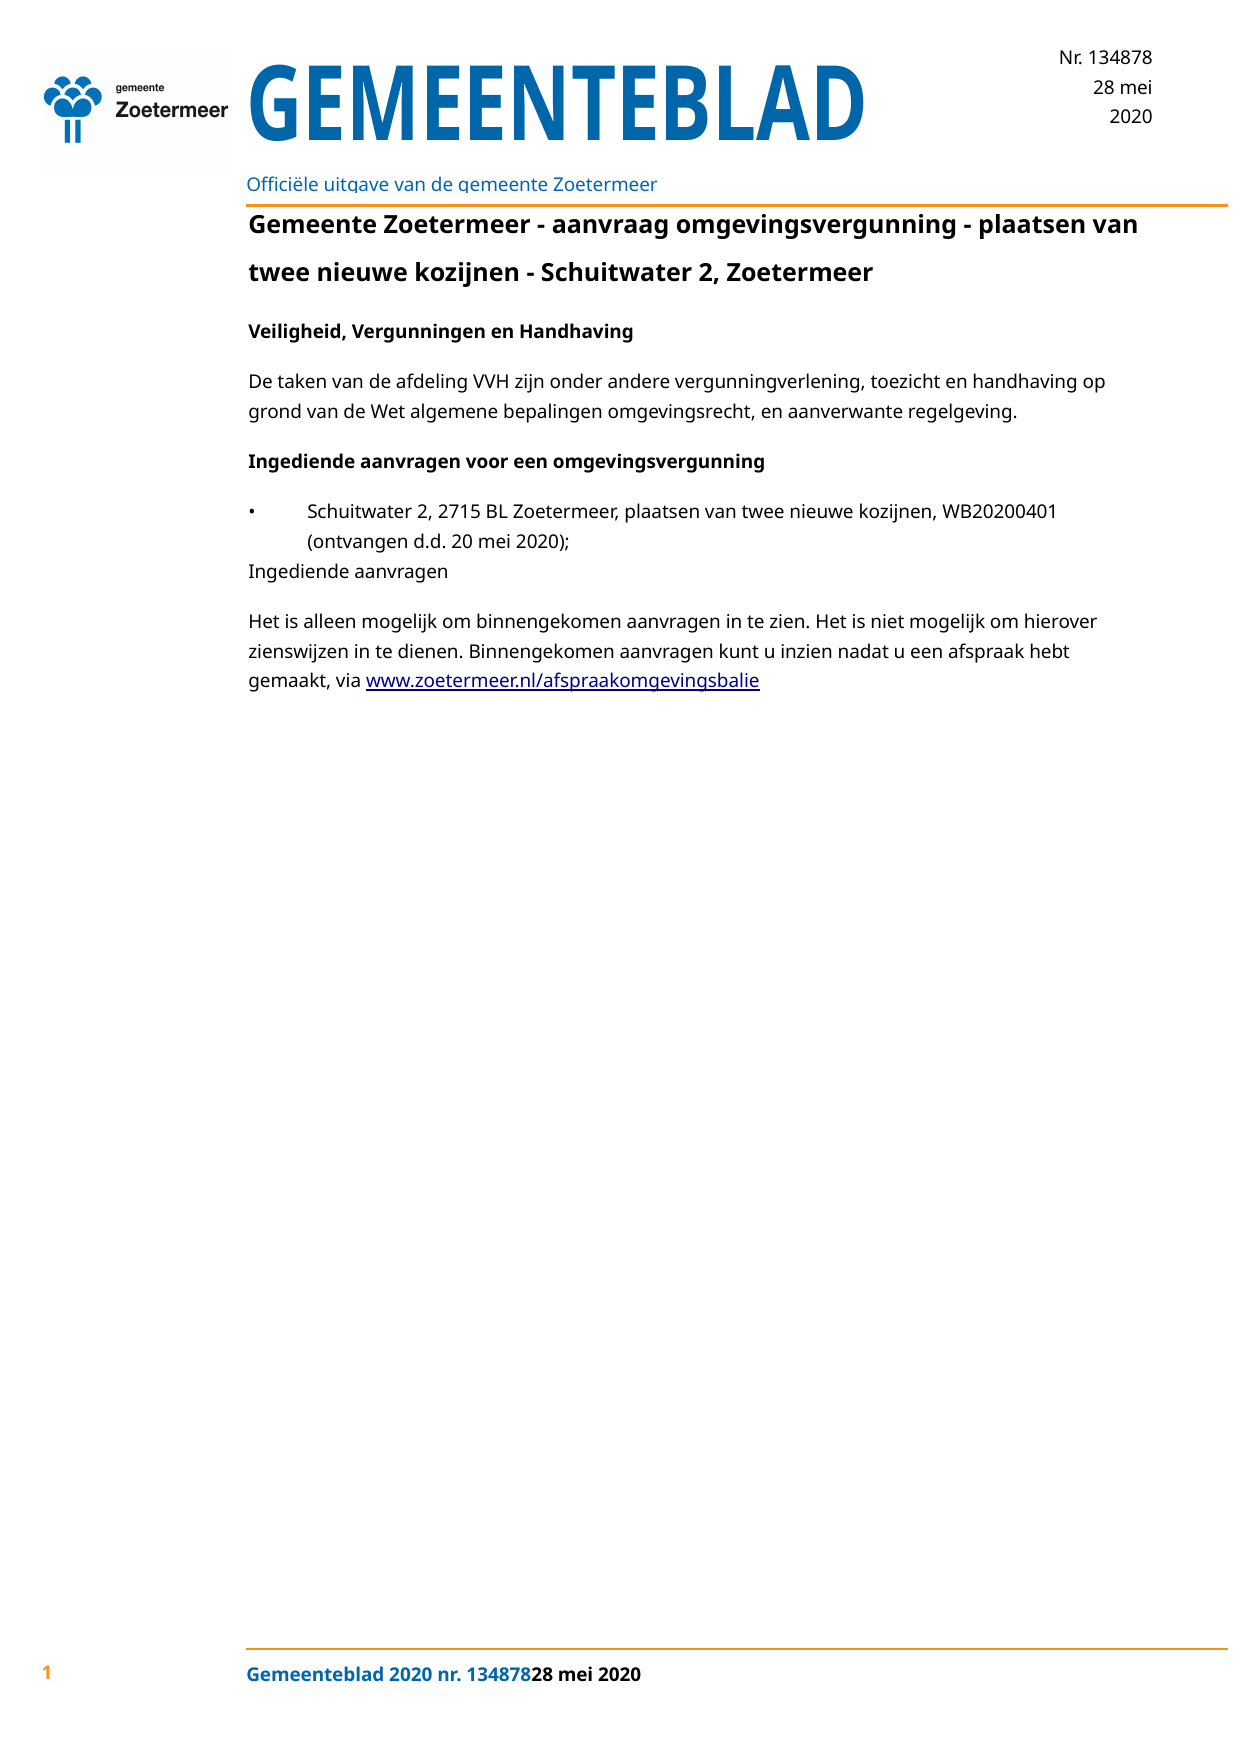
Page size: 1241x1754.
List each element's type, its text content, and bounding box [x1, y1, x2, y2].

picture [41, 47, 231, 172]
text Veiligheid, Vergunningen en Handhaving [248, 318, 1152, 344]
text Ingediende aanvragen [248, 558, 1152, 584]
text Ingediende aanvragen voor een omgevingsvergunning [248, 448, 1152, 474]
text Gemeente Zoetermeer - aanvraag omgevingsvergunning - plaatsen van twee nieuwe kozijnen - Schuitwater 2, Zoetermeer [248, 207, 1152, 288]
list Schuitwater 2, 2715 BL Zoetermeer, plaatsen van twee nieuwe kozijnen, WB20200401 (ontvangen d.d. 20 mei 2020); [248, 499, 1152, 554]
text Het is alleen mogelijk om binnengekomen aanvragen in te zien. Het is niet mogelijk om hierover zienswijzen in te dienen. Binnengekomen aanvragen kunt u inzien nadat u een afspraak hebt gemaakt, via www.zoetermeer.nl/afspraakomgevingsbalie [248, 608, 1152, 693]
text De taken van de afdeling VVH zijn onder andere vergunningverlening, toezicht en handhaving op grond van de Wet algemene bepalingen omgevingsrecht, en aanverwante regelgeving. [248, 368, 1152, 424]
